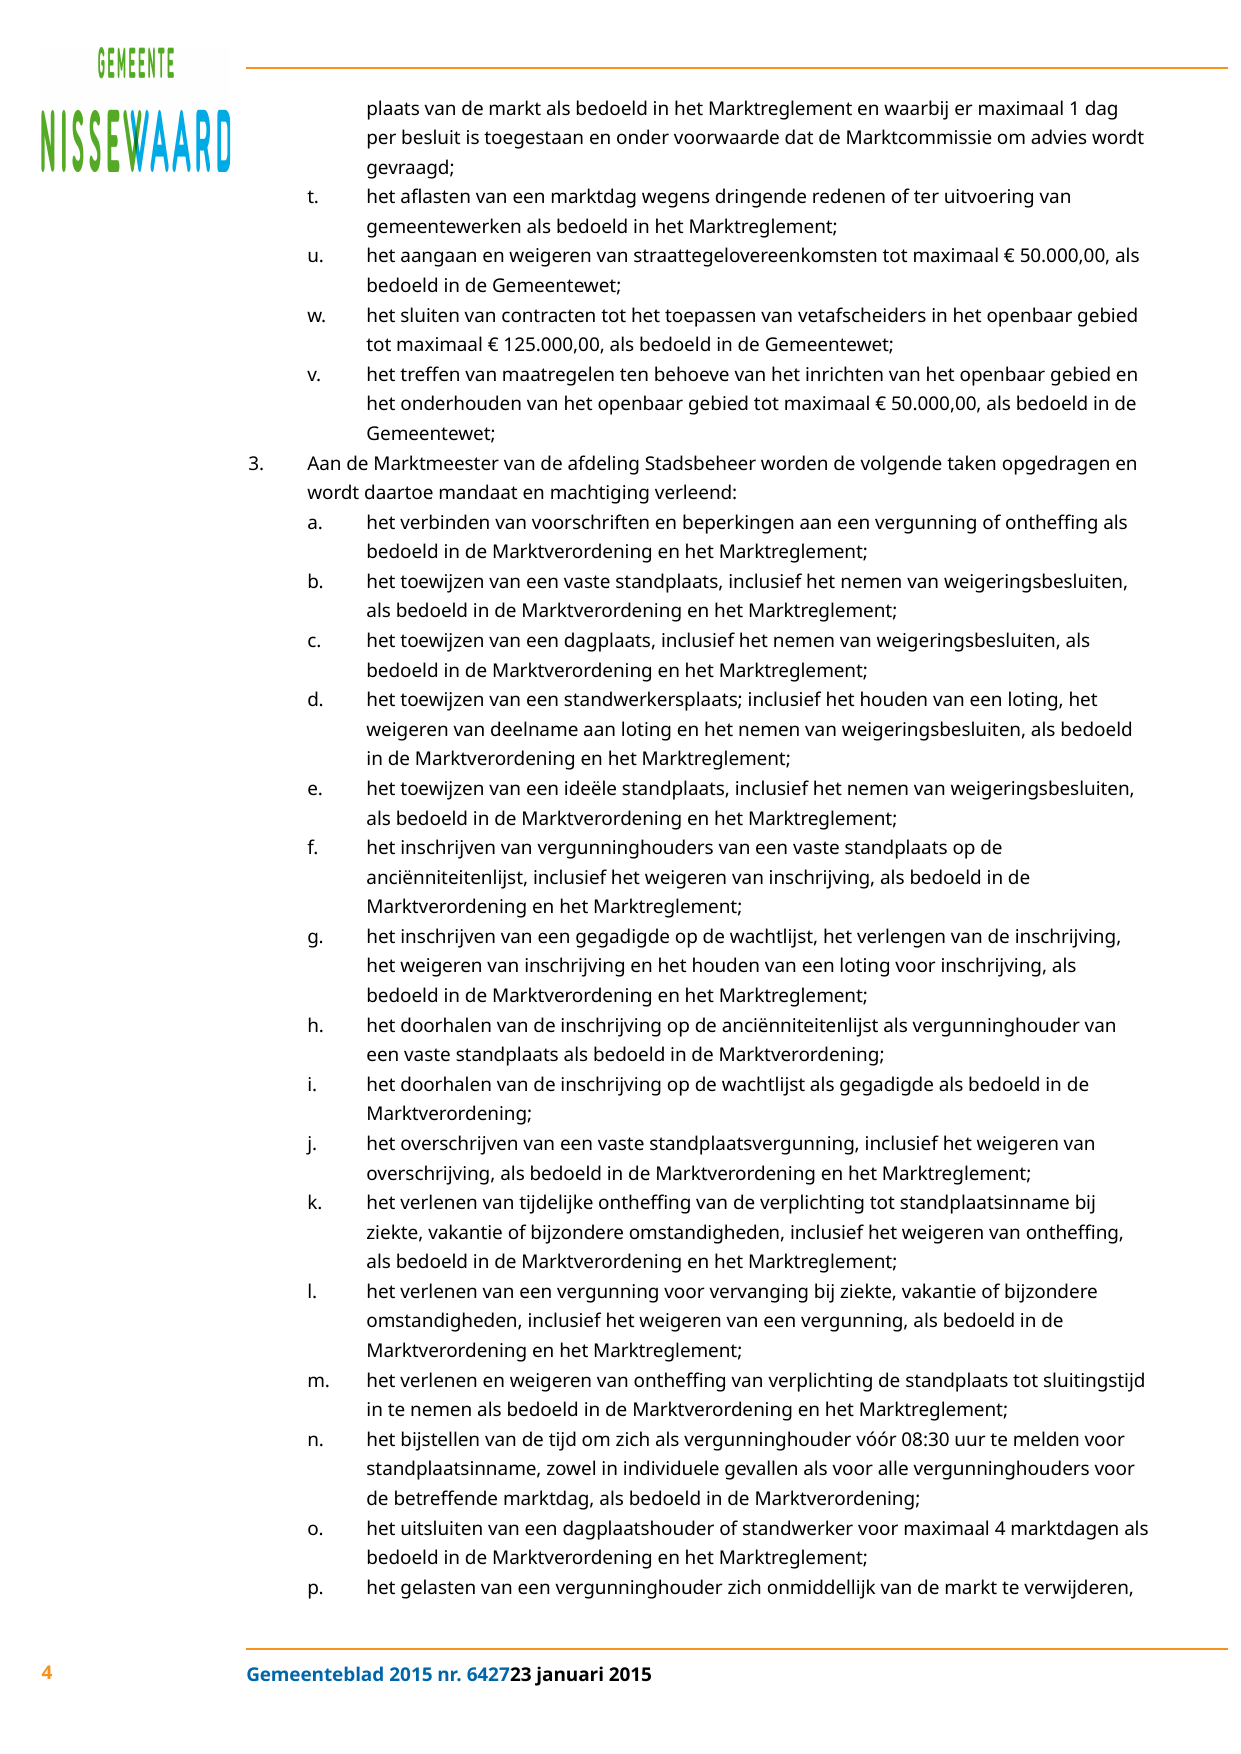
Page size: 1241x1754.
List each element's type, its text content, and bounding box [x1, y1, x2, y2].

list het aflasten van een marktdag wegens dringende redenen of ter uitvoering van gemeentewerken als bedoeld in het Marktreglement; [307, 183, 1152, 239]
list het verbinden van voorschriften en beperkingen aan een vergunning of ontheffing als bedoeld in de Marktverordening en het Marktreglement; [307, 509, 1152, 564]
list het treffen van maatregelen ten behoeve van het inrichten van het openbaar gebied en het onderhouden van het openbaar gebied tot maximaal € 50.000,00, als bedoeld in de Gemeentewet; [307, 361, 1152, 446]
list het inschrijven van een gegadigde op de wachtlijst, het verlengen van de inschrijving, het weigeren van inschrijving en het houden van een loting voor inschrijving, als bedoeld in de Marktverordening en het Marktreglement; [307, 923, 1152, 1008]
picture [201, 122, 206, 138]
list het toewijzen van een dagplaats, inclusief het nemen van weigeringsbesluiten, als bedoeld in de Marktverordening en het Marktreglement; [307, 627, 1152, 683]
list het uitsluiten van een dagplaatshouder of standwerker voor maximaal 4 marktdagen als bedoeld in de Marktverordening en het Marktreglement; [307, 1515, 1152, 1570]
list het verlenen van een vergunning voor vervanging bij ziekte, vakantie of bijzondere omstandigheden, inclusief het weigeren van een vergunning, als bedoeld in de Marktverordening en het Marktreglement; [307, 1278, 1152, 1363]
picture [222, 122, 227, 160]
list het bijstellen van de tijd om zich als vergunninghouder vóór 08:30 uur te melden voor standplaatsinname, zowel in individuele gevallen als voor alle vergunninghouders voor de betreffende marktdag, als bedoeld in de Marktverordening; [307, 1426, 1152, 1511]
list plaats van de markt als bedoeld in het Marktreglement en waarbij er maximaal 1 dag per besluit is toegestaan en onder voorwaarde dat de Marktcommissie om advies wordt gevraagd; [307, 95, 1152, 180]
list het sluiten van contracten tot het toepassen van vetafscheiders in het openbaar gebied tot maximaal € 125.000,00, als bedoeld in de Gemeentewet; [307, 302, 1152, 357]
list het toewijzen van een ideële standplaats, inclusief het nemen van weigeringsbesluiten, als bedoeld in de Marktverordening en het Marktreglement; [307, 775, 1152, 831]
picture [41, 47, 231, 172]
list het verlenen en weigeren van ontheffing van verplichting de standplaats tot sluitingstijd in te nemen als bedoeld in de Marktverordening en het Marktreglement; [307, 1367, 1152, 1422]
picture [200, 151, 206, 172]
list het toewijzen van een standwerkersplaats; inclusief het houden van een loting, het weigeren van deelname aan loting en het nemen van weigeringsbesluiten, als bedoeld in de Marktverordening en het Marktreglement; [307, 686, 1152, 771]
list het doorhalen van de inschrijving op de anciënniteitenlijst als vergunninghouder van een vaste standplaats als bedoeld in de Marktverordening; [307, 1012, 1152, 1067]
list het aangaan en weigeren van straattegelovereenkomsten tot maximaal € 50.000,00, als bedoeld in de Gemeentewet; [307, 243, 1152, 298]
list het gelasten van een vergunninghouder zich onmiddellijk van de markt te verwijderen, [307, 1574, 1152, 1600]
list het inschrijven van vergunninghouders van een vaste standplaats op de anciënniteitenlijst, inclusief het weigeren van inschrijving, als bedoeld in de Marktverordening en het Marktreglement; [307, 834, 1152, 919]
list het toewijzen van een vaste standplaats, inclusief het nemen van weigeringsbesluiten, als bedoeld in de Marktverordening en het Marktreglement; [307, 568, 1152, 623]
picture [154, 157, 165, 172]
list Aan de Marktmeester van de afdeling Stadsbeheer worden de volgende taken opgedragen en wordt daartoe mandaat en machtiging verleend: [248, 450, 1152, 505]
list het verlenen van tijdelijke ontheffing van de verplichting tot standplaatsinname bij ziekte, vakantie of bijzondere omstandigheden, inclusief het weigeren van ontheffing, als bedoeld in de Marktverordening en het Marktreglement; [307, 1189, 1152, 1274]
picture [176, 157, 187, 172]
list het doorhalen van de inschrijving op de wachtlijst als gegadigde als bedoeld in de Marktverordening; [307, 1071, 1152, 1126]
list het overschrijven van een vaste standplaatsvergunning, inclusief het weigeren van overschrijving, als bedoeld in de Marktverordening en het Marktreglement; [307, 1130, 1152, 1186]
